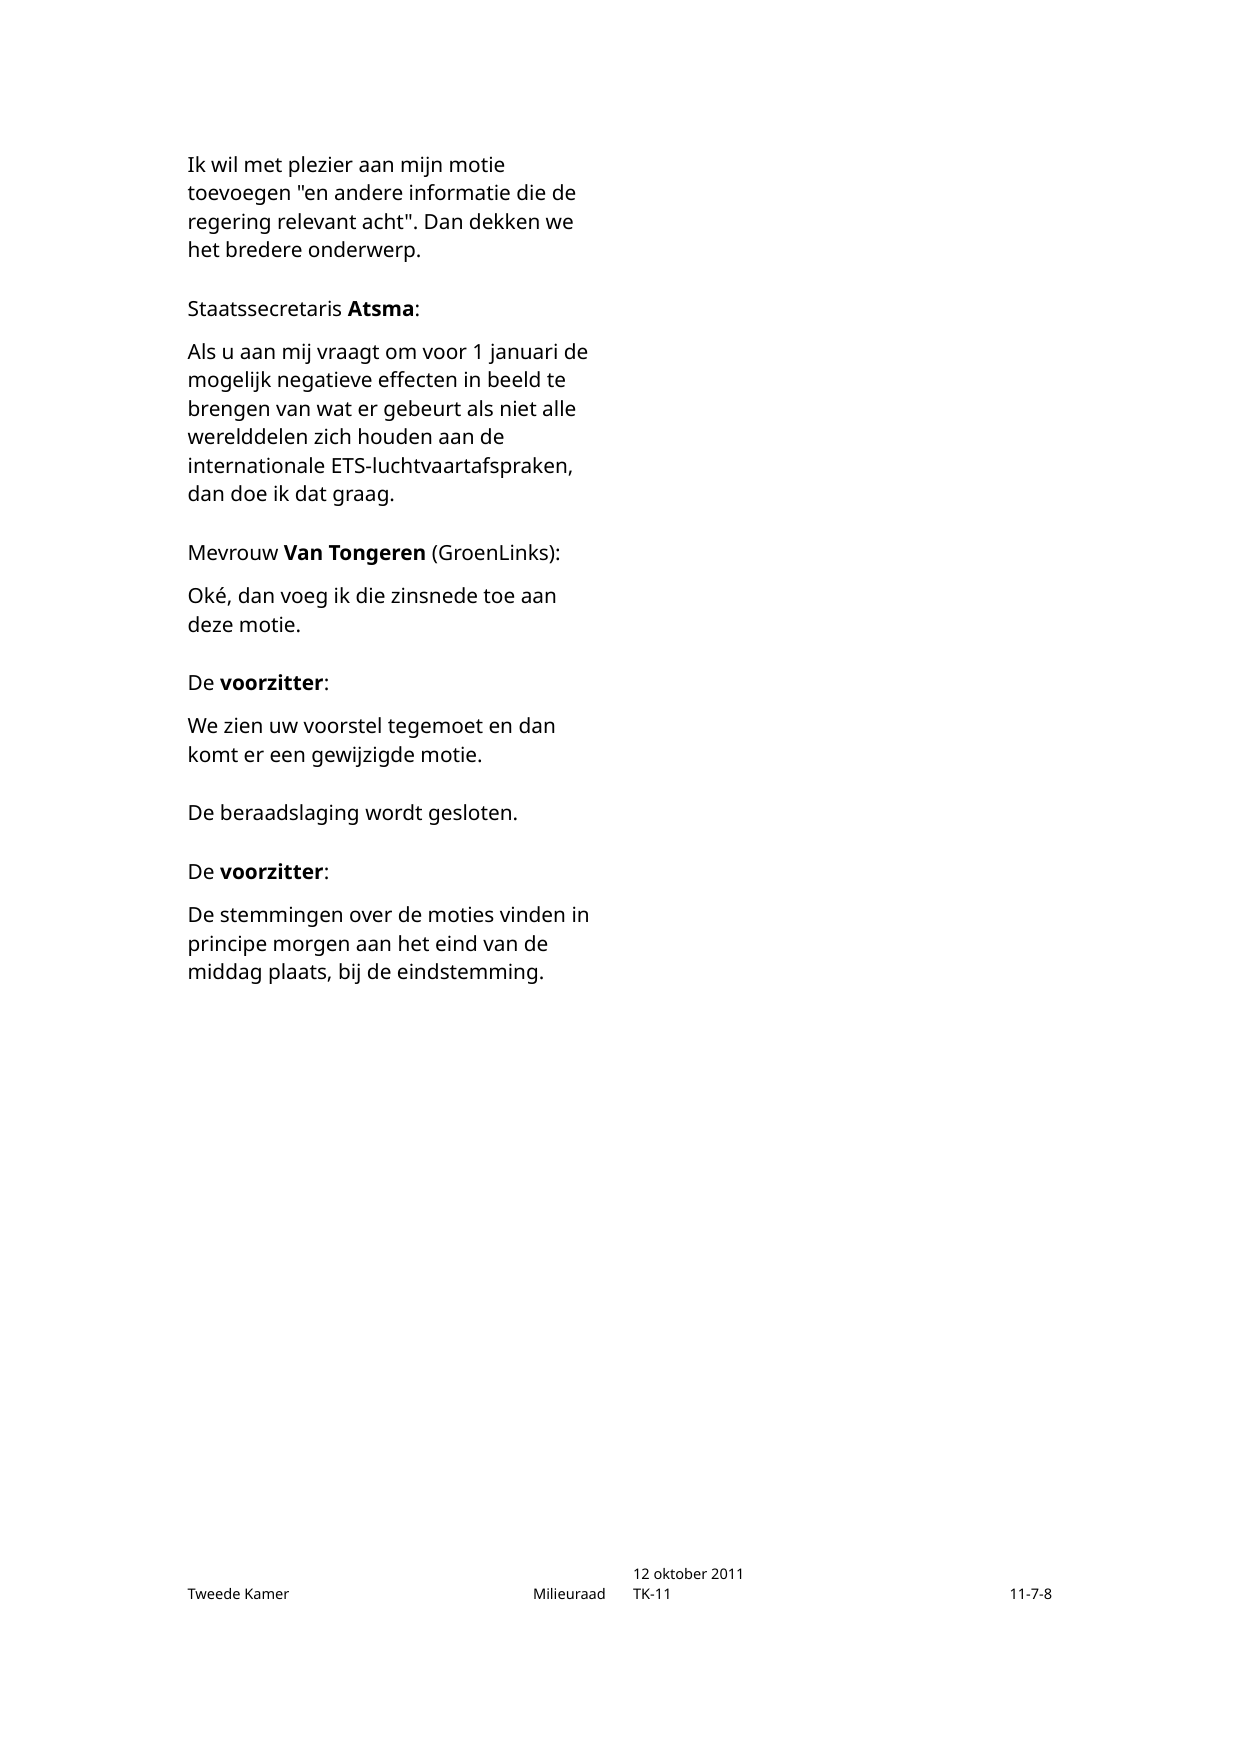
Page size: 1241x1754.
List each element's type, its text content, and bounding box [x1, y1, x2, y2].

text De voorzitter: [187, 668, 605, 697]
text Staatssecretaris Atsma: [187, 294, 605, 322]
text De stemmingen over de moties vinden in principe morgen aan het eind van de middag plaats, bij de eindstemming. [187, 900, 605, 986]
text Ik wil met plezier aan mijn motie toevoegen "en andere informatie die de regering relevant acht". Dan dekken we het bredere onderwerp. [187, 150, 605, 264]
text De beraadslaging wordt gesloten. [187, 798, 605, 827]
text Als u aan mij vraagt om voor 1 januari de mogelijk negatieve effecten in beeld te brengen van wat er gebeurt als niet alle werelddelen zich houden aan de internationale ETS-luchtvaartafspraken, dan doe ik dat graag. [187, 337, 605, 508]
text We zien uw voorstel tegemoet en dan komt er een gewijzigde motie. [187, 712, 605, 768]
text De voorzitter: [187, 857, 605, 885]
text Oké, dan voeg ik die zinsnede toe aan deze motie. [187, 581, 605, 638]
text Mevrouw Van Tongeren (GroenLinks): [187, 538, 605, 566]
